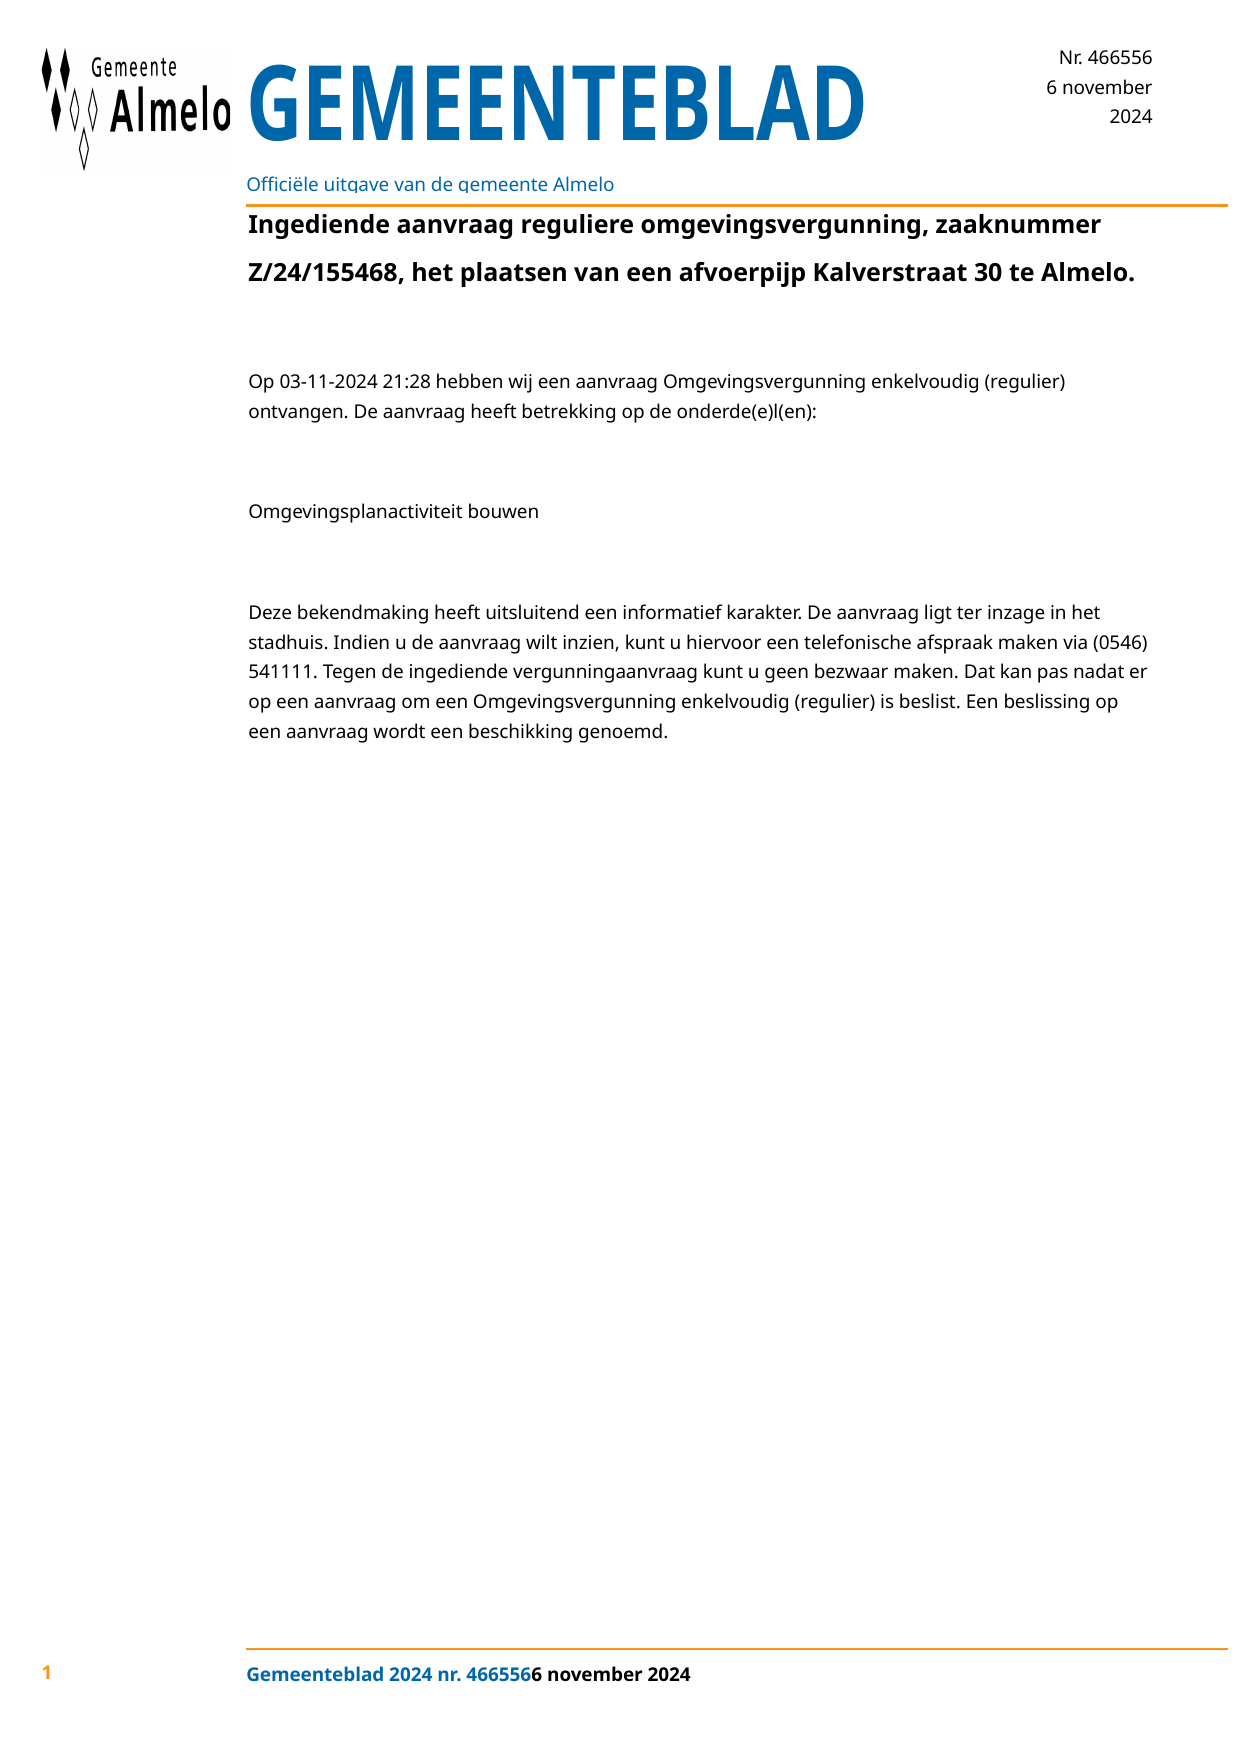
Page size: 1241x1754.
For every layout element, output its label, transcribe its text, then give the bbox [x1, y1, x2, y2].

text Ingediende aanvraag reguliere omgevingsvergunning, zaaknummer Z/24/155468, het plaatsen van een afvoerpijp Kalverstraat 30 te Almelo. [248, 207, 1152, 288]
text Deze bekendmaking heeft uitsluitend een informatief karakter. De aanvraag ligt ter inzage in het stadhuis. Indien u de aanvraag wilt inzien, kunt u hiervoor een telefonische afspraak maken via (0546) 541111. Tegen de ingediende vergunningaanvraag kunt u geen bezwaar maken. Dat kan pas nadat er op een aanvraag om een Omgevingsvergunning enkelvoudig (regulier) is beslist. Een beslissing op een aanvraag wordt een beschikking genoemd. [248, 599, 1152, 744]
text Omgevingsplanactiviteit bouwen [248, 499, 1152, 524]
picture [41, 47, 231, 172]
text Op 03-11-2024 21:28 hebben wij een aanvraag Omgevingsvergunning enkelvoudig (regulier) ontvangen. De aanvraag heeft betrekking op de onderde(e)l(en): [248, 368, 1152, 424]
